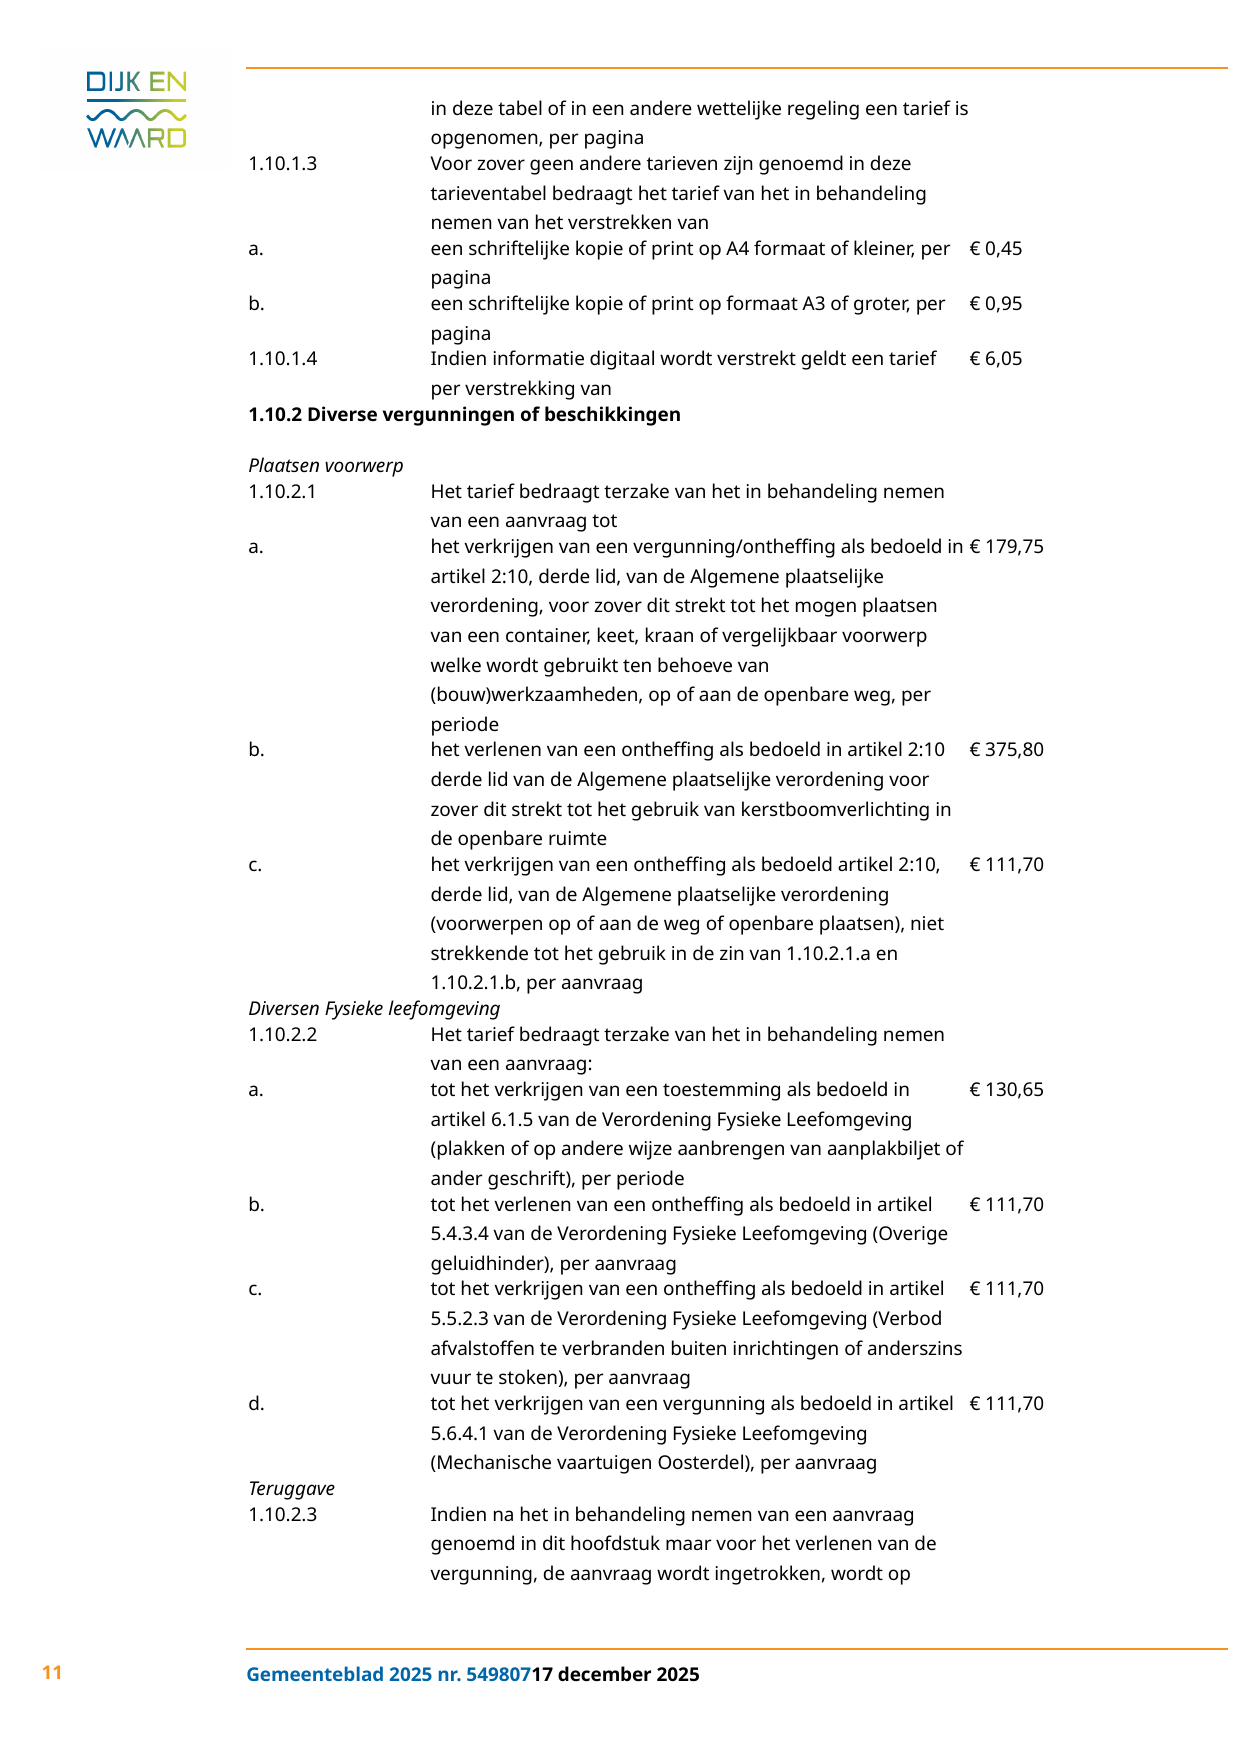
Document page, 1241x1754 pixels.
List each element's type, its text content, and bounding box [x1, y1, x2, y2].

table_cell [969, 1501, 1152, 1586]
table_cell c. [248, 1276, 430, 1390]
table_cell het verkrijgen van een vergunning/ontheffing als bedoeld in artikel 2:10, derde lid, van de Algemene plaatselijke verordening, voor zover dit strekt tot het mogen plaatsen van een container, keet, kraan of vergelijkbaar voorwerp welke wordt gebruikt ten behoeve van (bouw)werkzaamheden, op of aan de openbare weg, per periode [430, 534, 969, 737]
table_cell 1.10.2.2 [248, 1021, 430, 1076]
table_cell € 111,70 [969, 1390, 1152, 1475]
table_cell a. [248, 235, 430, 290]
table_cell a. [248, 534, 430, 737]
table_cell 1.10.2.3 [248, 1501, 430, 1586]
table_cell b. [248, 290, 430, 346]
table_cell tot het verkrijgen van een ontheffing als bedoeld in artikel 5.5.2.3 van de Verordening Fysieke Leefomgeving (Verbod afvalstoffen te verbranden buiten inrichtingen of anderszins vuur te stoken), per aanvraag [430, 1276, 969, 1390]
table_cell [430, 427, 969, 452]
table_cell € 111,70 [969, 851, 1152, 995]
picture [41, 47, 231, 172]
table_cell d. [248, 1390, 430, 1475]
table_cell c. [248, 851, 430, 995]
table_cell € 0,45 [969, 235, 1152, 290]
table_cell [248, 95, 430, 150]
table_cell tot het verlenen van een ontheffing als bedoeld in artikel 5.4.3.4 van de Verordening Fysieke Leefomgeving (Overige geluidhinder), per aanvraag [430, 1191, 969, 1276]
table_cell 1.10.1.4 [248, 346, 430, 401]
table_cell Het tarief bedraagt terzake van het in behandeling nemen van een aanvraag: [430, 1021, 969, 1076]
table_cell € 179,75 [969, 534, 1152, 737]
table_cell een schriftelijke kopie of print op formaat A3 of groter, per pagina [430, 290, 969, 346]
table_cell € 6,05 [969, 346, 1152, 401]
table_cell [969, 1021, 1152, 1076]
table_cell Voor zover geen andere tarieven zijn genoemd in deze tarieventabel bedraagt het tarief van het in behandeling nemen van het verstrekken van [430, 150, 969, 235]
table_cell Diversen Fysieke leefomgeving [248, 995, 1152, 1021]
table_cell b. [248, 737, 430, 851]
table_cell [969, 427, 1152, 452]
table_cell a. [248, 1076, 430, 1191]
table_cell [969, 150, 1152, 235]
table_cell € 130,65 [969, 1076, 1152, 1191]
table_cell [969, 95, 1152, 150]
table_cell in deze tabel of in een andere wettelijke regeling een tarief is opgenomen, per pagina [430, 95, 969, 150]
table_cell € 0,95 [969, 290, 1152, 346]
table_cell b. [248, 1191, 430, 1276]
table_cell € 375,80 [969, 737, 1152, 851]
table_cell 1.10.1.3 [248, 150, 430, 235]
table_cell [248, 427, 430, 452]
table_cell Teruggave [248, 1475, 1152, 1501]
table_cell Het tarief bedraagt terzake van het in behandeling nemen van een aanvraag tot [430, 478, 969, 533]
table_cell Indien na het in behandeling nemen van een aanvraag genoemd in dit hoofdstuk maar voor het verlenen van de vergunning, de aanvraag wordt ingetrokken, wordt op [430, 1501, 969, 1586]
table_cell tot het verkrijgen van een toestemming als bedoeld in artikel 6.1.5 van de Verordening Fysieke Leefomgeving (plakken of op andere wijze aanbrengen van aanplakbiljet of ander geschrift), per periode [430, 1076, 969, 1191]
table_cell het verlenen van een ontheffing als bedoeld in artikel 2:10 derde lid van de Algemene plaatselijke verordening voor zover dit strekt tot het gebruik van kerstboomverlichting in de openbare ruimte [430, 737, 969, 851]
table_cell een schriftelijke kopie of print op A4 formaat of kleiner, per pagina [430, 235, 969, 290]
table_cell € 111,70 [969, 1276, 1152, 1390]
table_cell 1.10.2.1 [248, 478, 430, 533]
table_cell tot het verkrijgen van een vergunning als bedoeld in artikel 5.6.4.1 van de Verordening Fysieke Leefomgeving (Mechanische vaartuigen Oosterdel), per aanvraag [430, 1390, 969, 1475]
table_cell € 111,70 [969, 1191, 1152, 1276]
table_cell 1.10.2 Diverse vergunningen of beschikkingen [248, 401, 1152, 427]
table_cell Indien informatie digitaal wordt verstrekt geldt een tarief per verstrekking van [430, 346, 969, 401]
table_cell het verkrijgen van een ontheffing als bedoeld artikel 2:10, derde lid, van de Algemene plaatselijke verordening (voorwerpen op of aan de weg of openbare plaatsen), niet strekkende tot het gebruik in de zin van 1.10.2.1.a en 1.10.2.1.b, per aanvraag [430, 851, 969, 995]
table_cell [969, 478, 1152, 533]
table_cell Plaatsen voorwerp [248, 453, 1152, 478]
